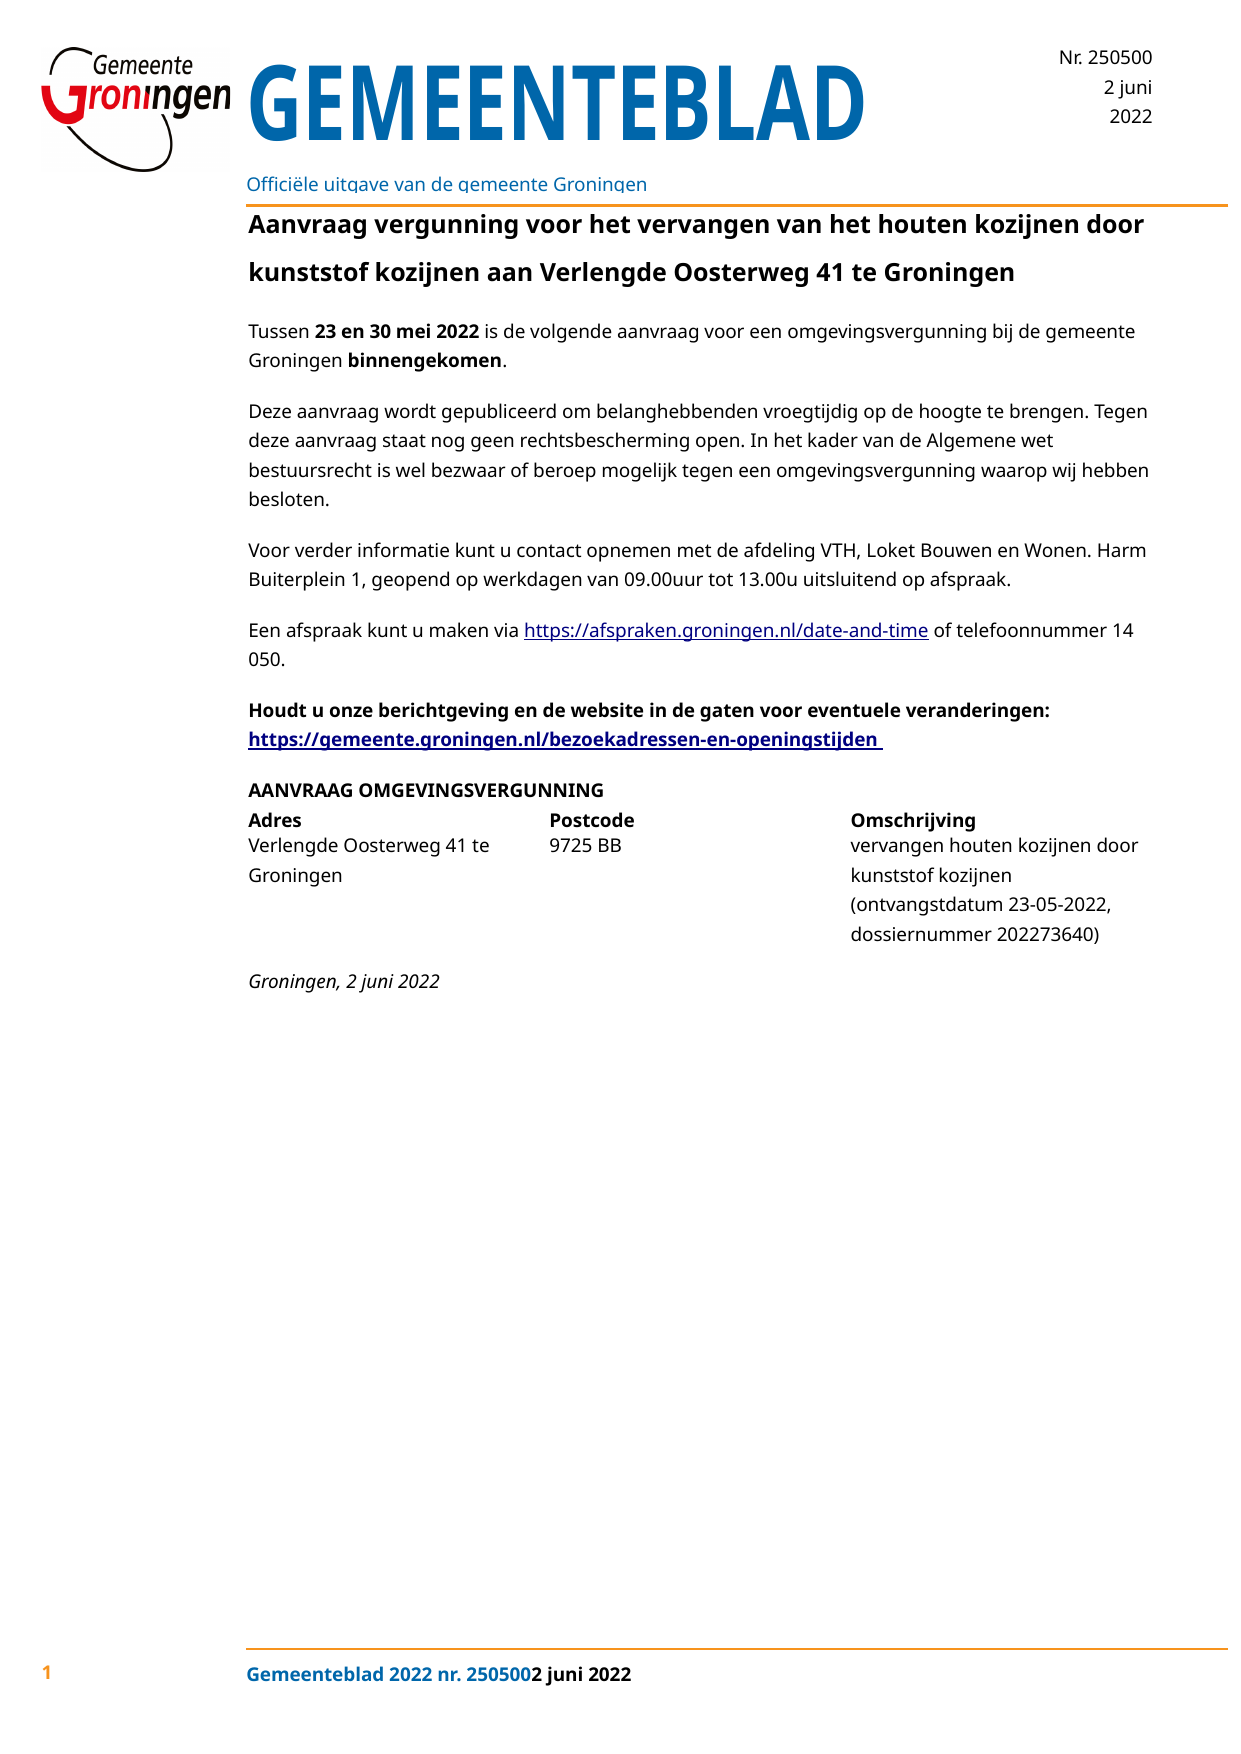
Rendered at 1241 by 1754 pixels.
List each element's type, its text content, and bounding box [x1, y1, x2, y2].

text Tussen 23 en 30 mei 2022 is de volgende aanvraag voor een omgevingsvergunning bij de gemeente Groningen binnengekomen. [248, 318, 1152, 373]
text Deze aanvraag wordt gepubliceerd om belanghebbenden vroegtijdig op de hoogte te brengen. Tegen deze aanvraag staat nog geen rechtsbescherming open. In het kader van de Algemene wet bestuursrecht is wel bezwaar of beroep mogelijk tegen een omgevingsvergunning waarop wij hebben besloten. [248, 398, 1152, 512]
text AANVRAAG OMGEVINGSVERGUNNING [248, 777, 1152, 803]
picture [41, 47, 231, 172]
text Voor verder informatie kunt u contact opnemen met de afdeling VTH, Loket Bouwen en Wonen. Harm Buiterplein 1, geopend op werkdagen van 09.00uur tot 13.00u uitsluitend op afspraak. [248, 537, 1152, 592]
table_header Adres [248, 807, 549, 832]
text Houdt u onze berichtgeving en de website in de gaten voor eventuele veranderingen: https://gemeente.groningen.nl/bezoekadressen-en-openingstijden [248, 697, 1152, 752]
table_cell Verlengde Oosterweg 41 te Groningen [248, 833, 549, 947]
text Aanvraag vergunning voor het vervangen van het houten kozijnen door kunststof kozijnen aan Verlengde Oosterweg 41 te Groningen [248, 207, 1152, 288]
table_header Omschrijving [850, 807, 1152, 832]
table_header Postcode [549, 807, 850, 832]
text Groningen, 2 juni 2022 [248, 968, 1152, 994]
table_cell 9725 BB [549, 833, 850, 947]
table_cell vervangen houten kozijnen door kunststof kozijnen (ontvangstdatum 23-05-2022, dossiernummer 202273640) [850, 833, 1152, 947]
text Een afspraak kunt u maken via https://afspraken.groningen.nl/date-and-time of telefoonnummer 14 050. [248, 617, 1152, 672]
